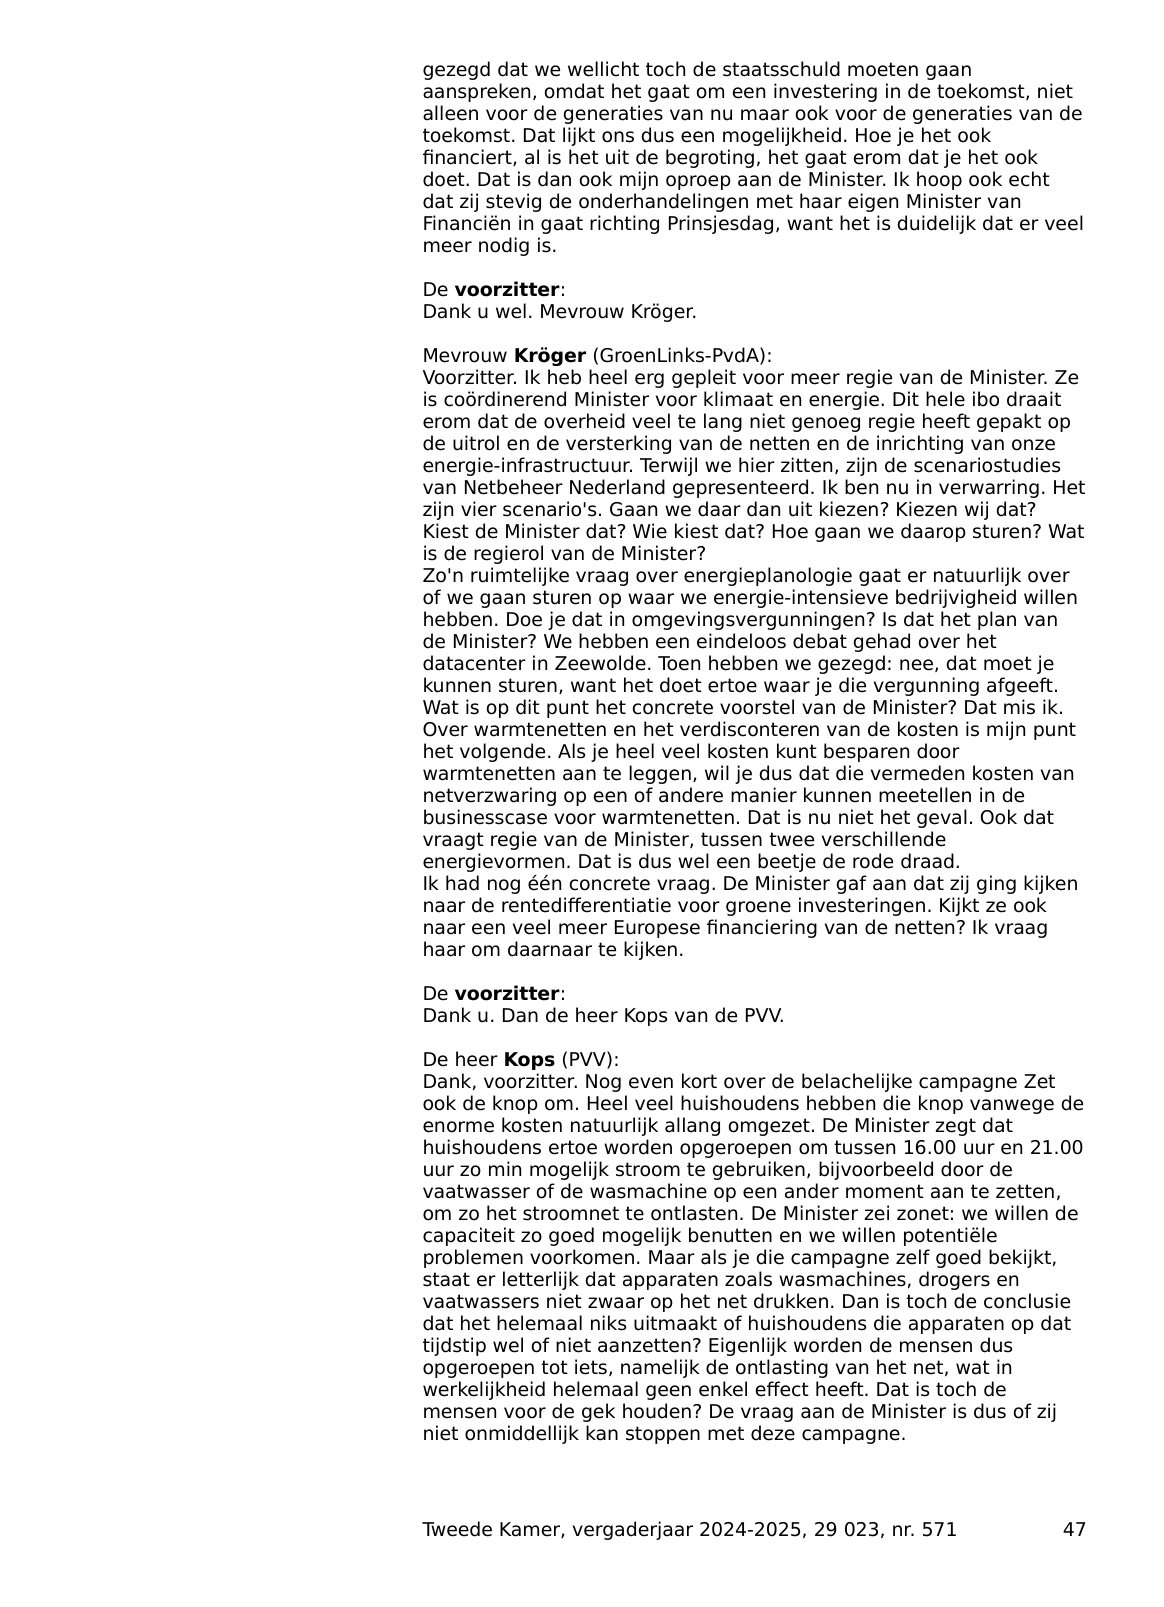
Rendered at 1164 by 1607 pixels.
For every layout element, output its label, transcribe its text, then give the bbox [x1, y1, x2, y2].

text De heer Kops (PVV): [422, 1049, 1087, 1071]
text Dank u. Dan de heer Kops van de PVV. [422, 1005, 1087, 1027]
text gezegd dat we wellicht toch de staatsschuld moeten gaan aanspreken, omdat het gaat om een investering in de toekomst, niet alleen voor de generaties van nu maar ook voor de generaties van de toekomst. Dat lijkt ons dus een mogelijkheid. Hoe je het ook financiert, al is het uit de begroting, het gaat erom dat je het ook doet. Dat is dan ook mijn oproep aan de Minister. Ik hoop ook echt dat zij stevig de onderhandelingen met haar eigen Minister van Financiën in gaat richting Prinsjesdag, want het is duidelijk dat er veel meer nodig is. [422, 59, 1087, 257]
text Over warmtenetten en het verdisconteren van de kosten is mijn punt het volgende. Als je heel veel kosten kunt besparen door warmtenetten aan te leggen, wil je dus dat die vermeden kosten van netverzwaring op een of andere manier kunnen meetellen in de businesscase voor warmtenetten. Dat is nu niet het geval. Ook dat vraagt regie van de Minister, tussen twee verschillende energievormen. Dat is dus wel een beetje de rode draad. [422, 719, 1087, 873]
text Dank, voorzitter. Nog even kort over de belachelijke campagne Zet ook de knop om. Heel veel huishoudens hebben die knop vanwege de enorme kosten natuurlijk allang omgezet. De Minister zegt dat huishoudens ertoe worden opgeroepen om tussen 16.00 uur en 21.00 uur zo min mogelijk stroom te gebruiken, bijvoorbeeld door de vaatwasser of de wasmachine op een ander moment aan te zetten, om zo het stroomnet te ontlasten. De Minister zei zonet: we willen de capaciteit zo goed mogelijk benutten en we willen potentiële problemen voorkomen. Maar als je die campagne zelf goed bekijkt, staat er letterlijk dat apparaten zoals wasmachines, drogers en vaatwassers niet zwaar op het net drukken. Dan is toch de conclusie dat het helemaal niks uitmaakt of huishoudens die apparaten op dat tijdstip wel of niet aanzetten? Eigenlijk worden de mensen dus opgeroepen tot iets, namelijk de ontlasting van het net, wat in werkelijkheid helemaal geen enkel effect heeft. Dat is toch de mensen voor de gek houden? De vraag aan de Minister is dus of zij niet onmiddellijk kan stoppen met deze campagne. [422, 1071, 1087, 1444]
text De voorzitter: [422, 983, 1087, 1005]
text Voorzitter. Ik heb heel erg gepleit voor meer regie van de Minister. Ze is coördinerend Minister voor klimaat en energie. Dit hele ibo draait erom dat de overheid veel te lang niet genoeg regie heeft gepakt op de uitrol en de versterking van de netten en de inrichting van onze energie-infrastructuur. Terwijl we hier zitten, zijn de scenariostudies van Netbeheer Nederland gepresenteerd. Ik ben nu in verwarring. Het zijn vier scenario's. Gaan we daar dan uit kiezen? Kiezen wij dat? Kiest de Minister dat? Wie kiest dat? Hoe gaan we daarop sturen? Wat is de regierol van de Minister? [422, 367, 1087, 565]
text Mevrouw Kröger (GroenLinks-PvdA): [422, 345, 1087, 367]
text De voorzitter: [422, 279, 1087, 301]
text Zo'n ruimtelijke vraag over energieplanologie gaat er natuurlijk over of we gaan sturen op waar we energie-intensieve bedrijvigheid willen hebben. Doe je dat in omgevingsvergunningen? Is dat het plan van de Minister? We hebben een eindeloos debat gehad over het datacenter in Zeewolde. Toen hebben we gezegd: nee, dat moet je kunnen sturen, want het doet ertoe waar je die vergunning afgeeft. Wat is op dit punt het concrete voorstel van de Minister? Dat mis ik. [422, 565, 1087, 719]
text Ik had nog één concrete vraag. De Minister gaf aan dat zij ging kijken naar de rentedifferentiatie voor groene investeringen. Kijkt ze ook naar een veel meer Europese financiering van de netten? Ik vraag haar om daarnaar te kijken. [422, 873, 1087, 961]
text Dank u wel. Mevrouw Kröger. [422, 301, 1087, 323]
